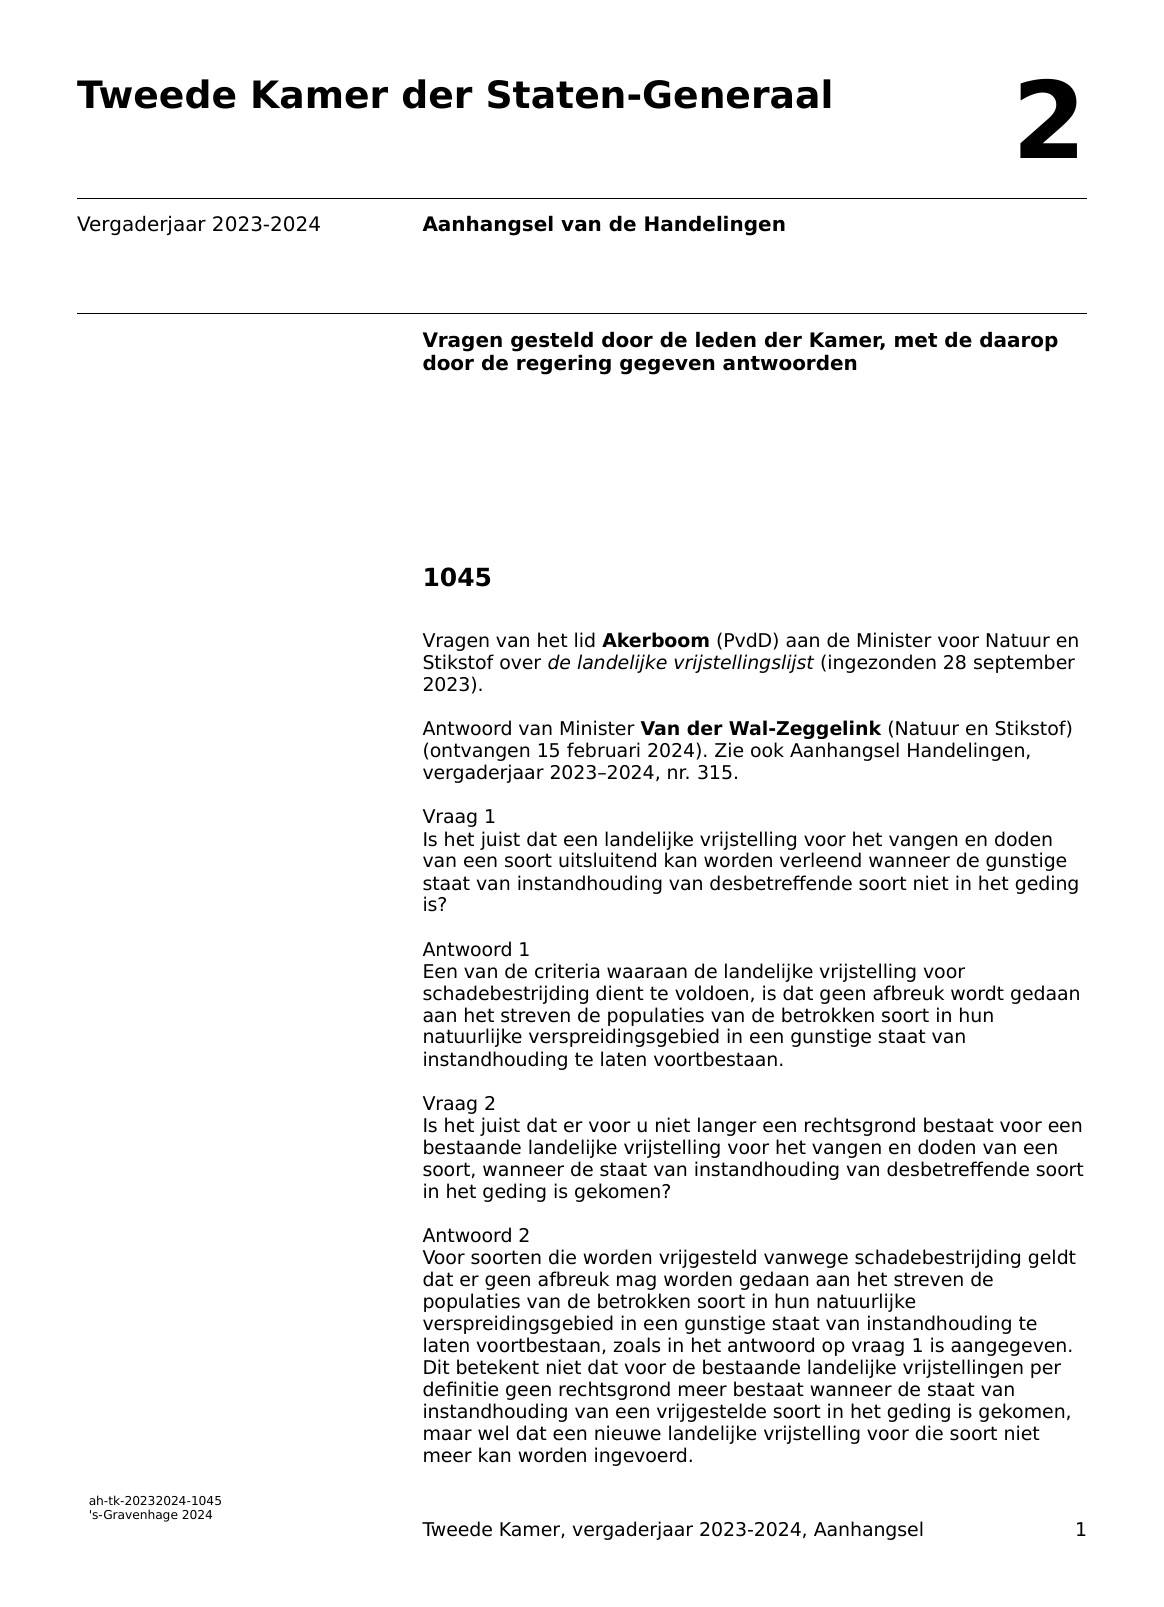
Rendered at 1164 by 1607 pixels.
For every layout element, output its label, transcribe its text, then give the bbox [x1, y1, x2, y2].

text Is het juist dat er voor u niet langer een rechtsgrond bestaat voor een bestaande landelijke vrijstelling voor het vangen en doden van een soort, wanneer de staat van instandhouding van desbetreffende soort in het geding is gekomen? [422, 1114, 1087, 1202]
text Vragen van het lid Akerboom (PvdD) aan de Minister voor Natuur en Stikstof over de landelijke vrijstellingslijst (ingezonden 28 september 2023). [422, 630, 1087, 696]
text Een van de criteria waaraan de landelijke vrijstelling voor schadebestrijding dient te voldoen, is dat geen afbreuk wordt gedaan aan het streven de populaties van de betrokken soort in hun natuurlijke verspreidingsgebied in een gunstige staat van instandhouding te laten voortbestaan. [422, 961, 1087, 1070]
text 1045 [422, 563, 1087, 592]
text Vraag 1 [422, 806, 1087, 828]
text Is het juist dat een landelijke vrijstelling voor het vangen en doden van een soort uitsluitend kan worden verleend wanneer de gunstige staat van instandhouding van desbetreffende soort niet in het geding is? [422, 828, 1087, 916]
table_cell [77, 314, 422, 375]
text Vraag 2 [422, 1093, 1087, 1114]
text Antwoord van Minister Van der Wal-Zeggelink (Natuur en Stikstof) (ontvangen 15 februari 2024). Zie ook Aanhangsel Handelingen, vergaderjaar 2023–2024, nr. 315. [422, 718, 1087, 784]
table_header Tweede Kamer der Staten-Generaal [77, 59, 886, 198]
table_header 2 [886, 59, 1087, 198]
table_cell Aanhangsel van de Handelingen [422, 199, 1087, 313]
text Voor soorten die worden vrijgesteld vanwege schadebestrijding geldt dat er geen afbreuk mag worden gedaan aan het streven de populaties van de betrokken soort in hun natuurlijke verspreidingsgebied in een gunstige staat van instandhouding te laten voortbestaan, zoals in het antwoord op vraag 1 is aangegeven. Dit betekent niet dat voor de bestaande landelijke vrijstellingen per definitie geen rechtsgrond meer bestaat wanneer de staat van instandhouding van een vrijgestelde soort in het geding is gekomen, maar wel dat een nieuwe landelijke vrijstelling voor die soort niet meer kan worden ingevoerd. [422, 1247, 1087, 1466]
table_cell Vragen gesteld door de leden der Kamer, met de daarop door de regering gegeven antwoorden [422, 314, 1087, 375]
table_cell Vergaderjaar 2023-2024 [77, 199, 422, 313]
text ah-tk-20232024-1045 [88, 1494, 323, 1508]
text Antwoord 2 [422, 1225, 1087, 1247]
text Antwoord 1 [422, 938, 1087, 961]
text 's-Gravenhage 2024 [88, 1508, 323, 1522]
